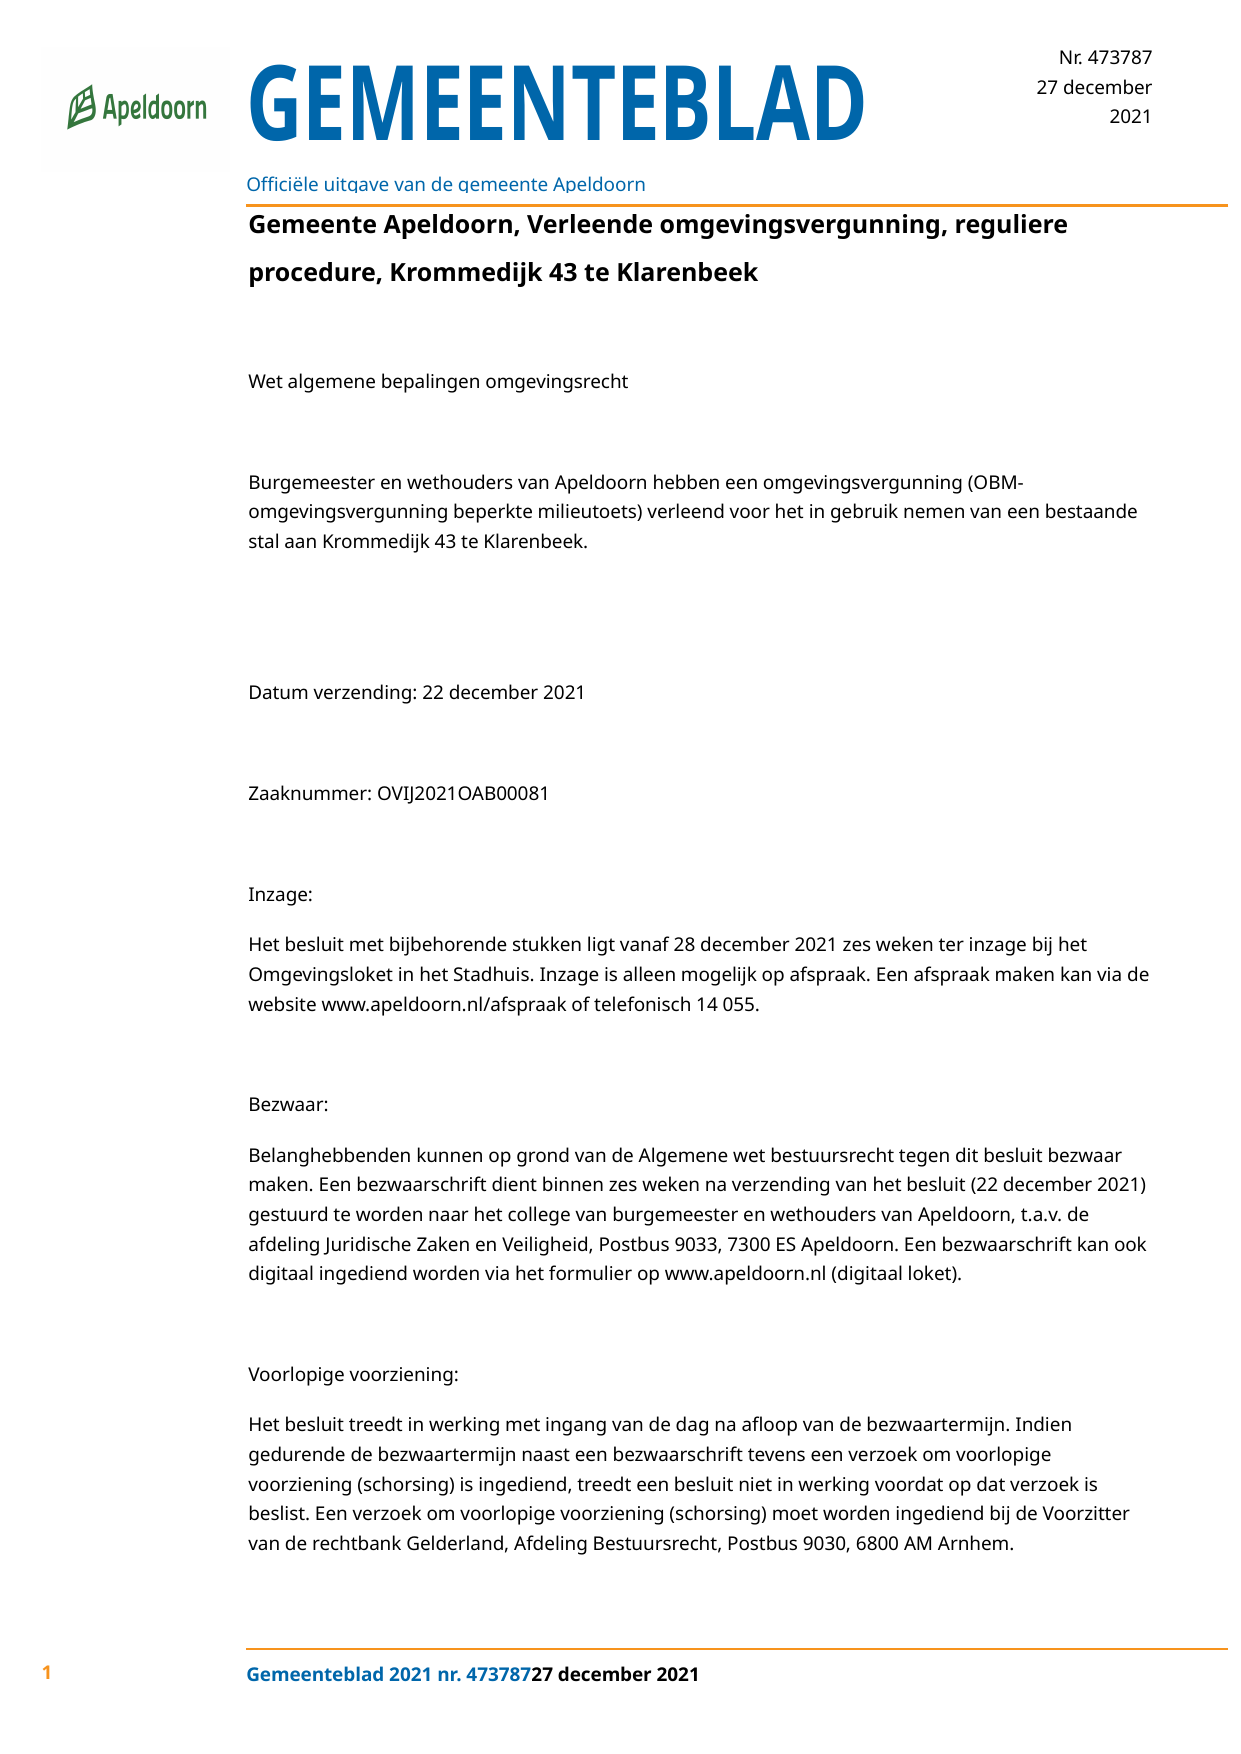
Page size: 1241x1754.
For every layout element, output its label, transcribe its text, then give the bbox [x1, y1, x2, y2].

text Inzage: [248, 881, 1152, 907]
text Het besluit treedt in werking met ingang van de dag na afloop van de bezwaartermijn. Indien gedurende de bezwaartermijn naast een bezwaarschrift tevens een verzoek om voorlopige voorziening (schorsing) is ingediend, treedt een besluit niet in werking voordat op dat verzoek is beslist. Een verzoek om voorlopige voorziening (schorsing) moet worden ingediend bij de Voorzitter van de rechtbank Gelderland, Afdeling Bestuursrecht, Postbus 9030, 6800 AM Arnhem. [248, 1412, 1152, 1556]
text Datum verzending: 22 december 2021 [248, 679, 1152, 705]
text Gemeente Apeldoorn, Verleende omgevingsvergunning, reguliere procedure, Krommedijk 43 te Klarenbeek [248, 207, 1152, 288]
text Bezwaar: [248, 1092, 1152, 1117]
text Belanghebbenden kunnen op grond van de Algemene wet bestuursrecht tegen dit besluit bezwaar maken. Een bezwaarschrift dient binnen zes weken na verzending van het besluit (22 december 2021) gestuurd te worden naar het college van burgemeester en wethouders van Apeldoorn, t.a.v. de afdeling Juridische Zaken en Veiligheid, Postbus 9033, 7300 ES Apeldoorn. Een bezwaarschrift kan ook digitaal ingediend worden via het formulier op www.apeldoorn.nl (digitaal loket). [248, 1142, 1152, 1286]
picture [41, 47, 231, 172]
text Voorlopige voorziening: [248, 1361, 1152, 1387]
text Zaaknummer: OVIJ2021OAB00081 [248, 780, 1152, 806]
text Wet algemene bepalingen omgevingsrecht [248, 368, 1152, 394]
text Burgemeester en wethouders van Apeldoorn hebben een omgevingsvergunning (OBM- omgevingsvergunning beperkte milieutoets) verleend voor het in gebruik nemen van een bestaande stal aan Krommedijk 43 te Klarenbeek. [248, 469, 1152, 554]
text Het besluit met bijbehorende stukken ligt vanaf 28 december 2021 zes weken ter inzage bij het Omgevingsloket in het Stadhuis. Inzage is alleen mogelijk op afspraak. Een afspraak maken kan via de website www.apeldoorn.nl/afspraak of telefonisch 14 055. [248, 932, 1152, 1017]
